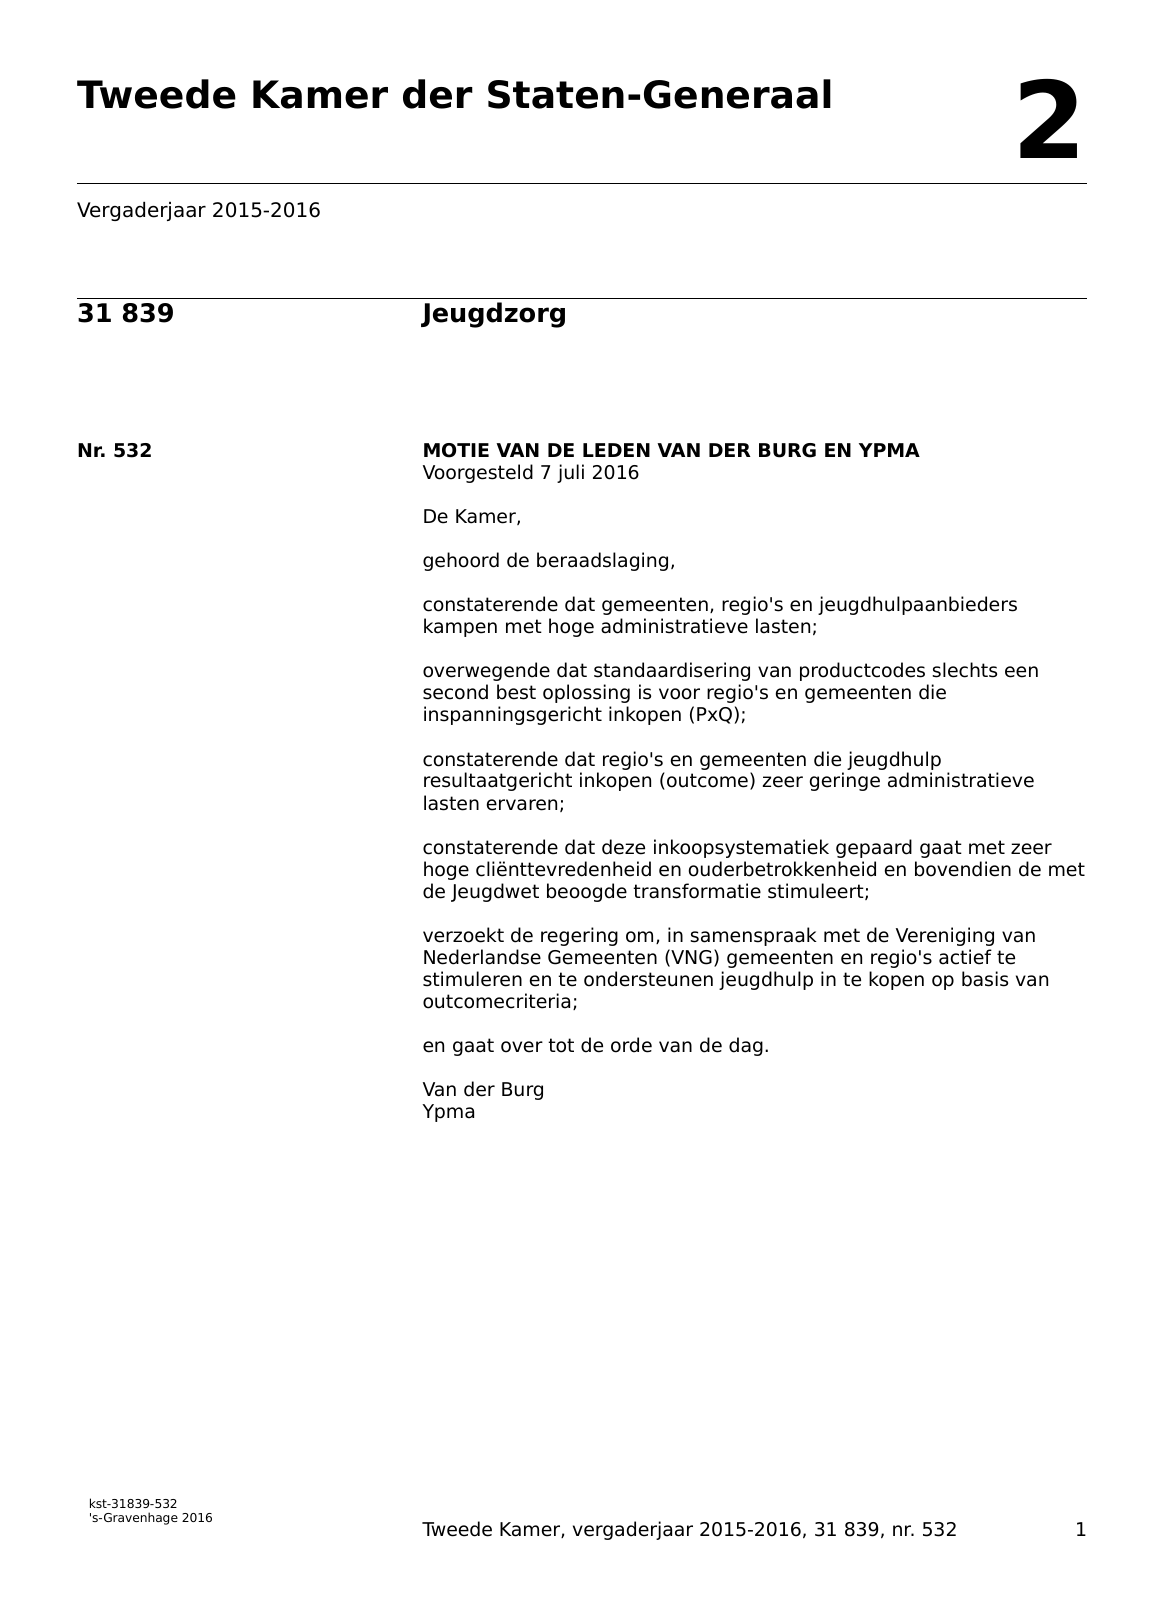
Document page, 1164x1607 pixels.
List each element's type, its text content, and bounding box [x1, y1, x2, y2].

text Van der Burg [422, 1079, 1087, 1101]
text De Kamer, [422, 506, 1087, 528]
text constaterende dat deze inkoopsystematiek gepaard gaat met zeer hoge cliënttevredenheid en ouderbetrokkenheid en bovendien de met de Jeugdwet beoogde transformatie stimuleert; [422, 837, 1087, 902]
text en gaat over tot de orde van de dag. [422, 1035, 1087, 1057]
text gehoord de beraadslaging, [422, 550, 1087, 572]
text constaterende dat gemeenten, regio's en jeugdhulpaanbieders kampen met hoge administratieve lasten; [422, 594, 1087, 638]
text Ypma [422, 1101, 1087, 1123]
table_header Tweede Kamer der Staten-Generaal [77, 59, 886, 183]
subtitle 31 839 Jeugdzorg [77, 299, 1087, 329]
text constaterende dat regio's en gemeenten die jeugdhulp resultaatgericht inkopen (outcome) zeer geringe administratieve lasten ervaren; [422, 748, 1087, 814]
table_header 2 [886, 59, 1087, 183]
text 's-Gravenhage 2016 [88, 1511, 323, 1525]
text verzoekt de regering om, in samenspraak met de Vereniging van Nederlandse Gemeenten (VNG) gemeenten en regio's actief te stimuleren en te ondersteunen jeugdhulp in te kopen op basis van outcomecriteria; [422, 925, 1087, 1013]
text overwegende dat standaardisering van productcodes slechts een second best oplossing is voor regio's en gemeenten die inspanningsgericht inkopen (PxQ); [422, 660, 1087, 726]
table_cell Vergaderjaar 2015-2016 [77, 184, 1087, 298]
subtitle Nr. 532 MOTIE VAN DE LEDEN VAN DER BURG EN YPMA [77, 440, 1087, 462]
text kst-31839-532 [88, 1497, 323, 1511]
text Voorgesteld 7 juli 2016 [422, 462, 1087, 484]
